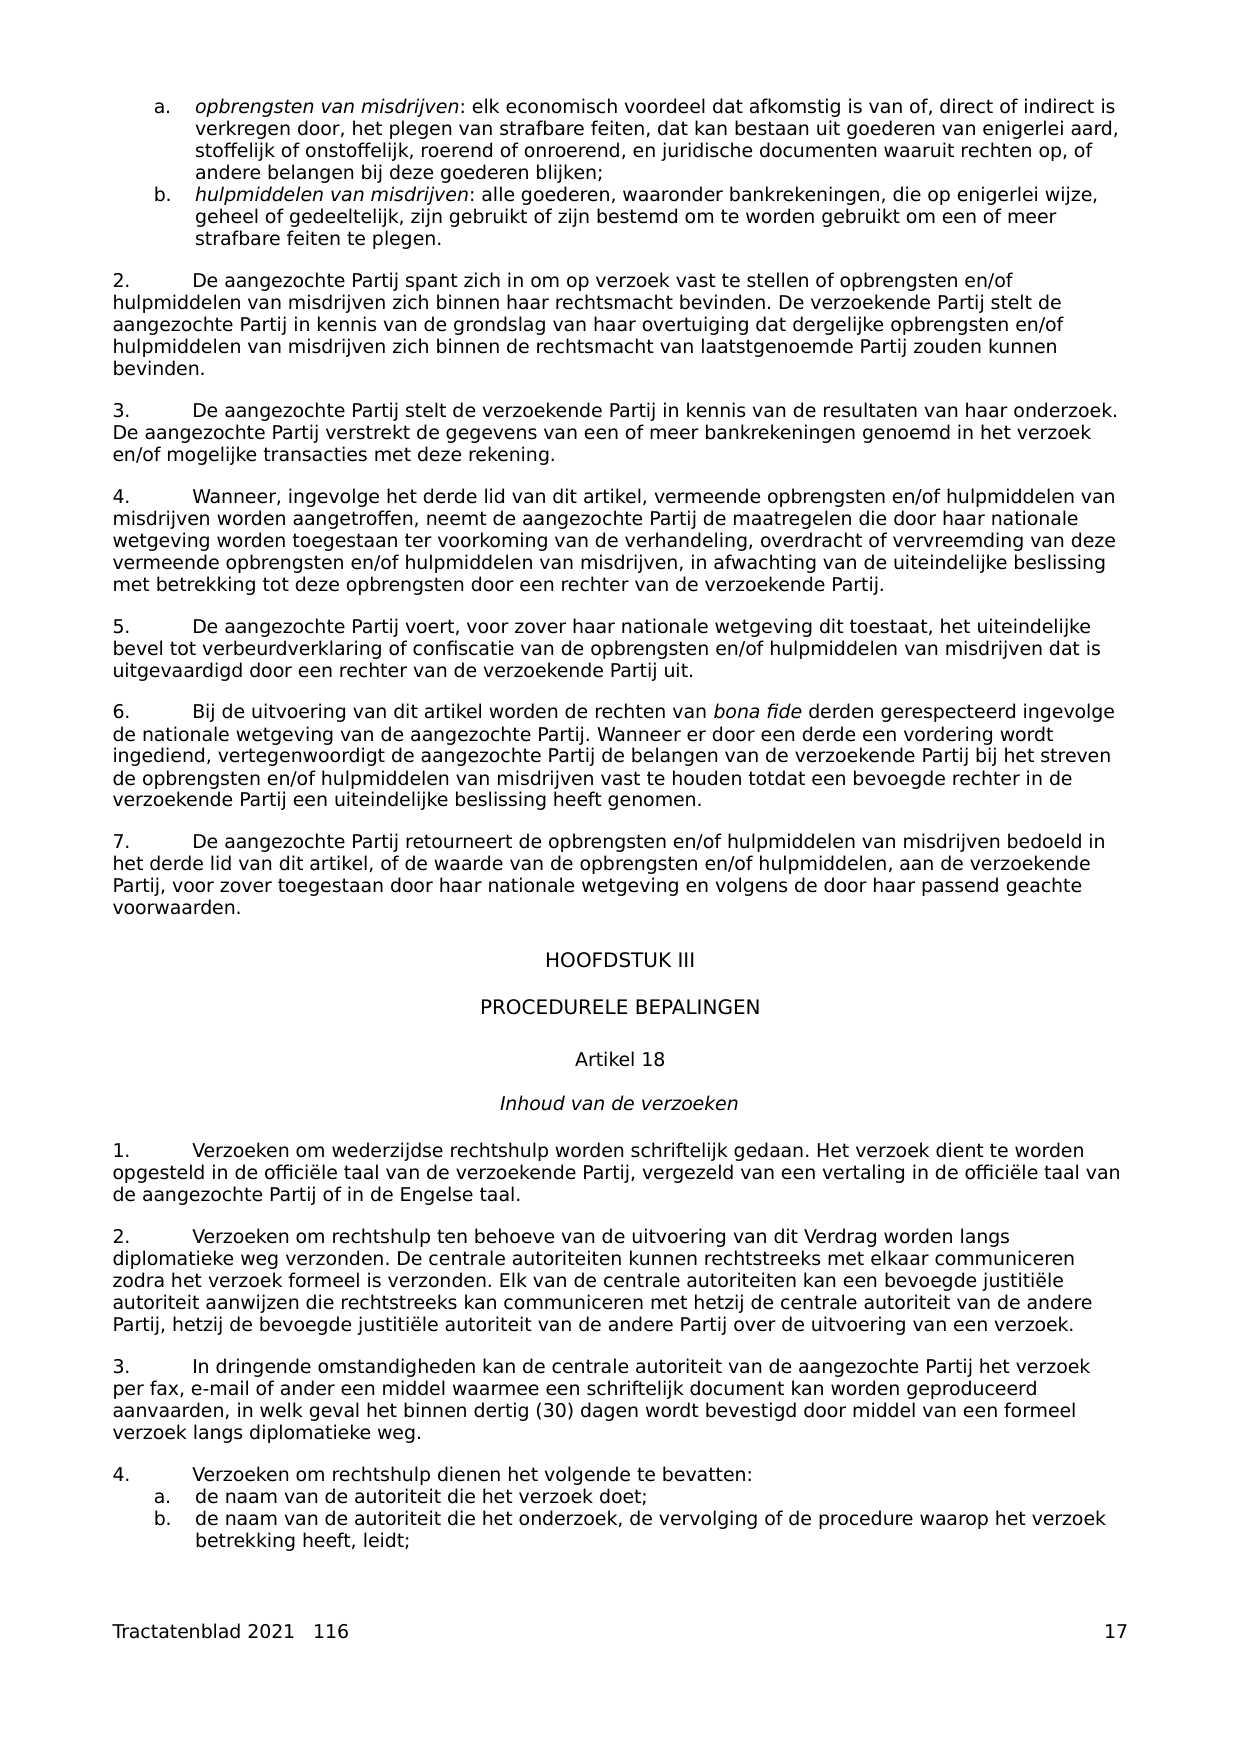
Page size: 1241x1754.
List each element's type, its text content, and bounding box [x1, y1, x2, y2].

text 2. Verzoeken om rechtshulp ten behoeve van de uitvoering van dit Verdrag worden langs diplomatieke weg verzonden. De centrale autoriteiten kunnen rechtstreeks met elkaar communiceren zodra het verzoek formeel is verzonden. Elk van de centrale autoriteiten kan een bevoegde justitiële autoriteit aanwijzen die rechtstreeks kan communiceren met hetzij de centrale autoriteit van de andere Partij, hetzij de bevoegde justitiële autoriteit van de andere Partij over de uitvoering van een verzoek. [112, 1226, 1128, 1336]
text 4. Verzoeken om rechtshulp dienen het volgende te bevatten: [112, 1464, 1128, 1486]
subtitle Artikel 18 Inhoud van de verzoeken [112, 1049, 1128, 1115]
subtitle HOOFDSTUK III PROCEDURELE BEPALINGEN [112, 949, 1128, 1019]
text b. hulpmiddelen van misdrijven: alle goederen, waaronder bankrekeningen, die op enigerlei wijze, geheel of gedeeltelijk, zijn gebruikt of zijn bestemd om te worden gebruikt om een of meer strafbare feiten te plegen. [153, 184, 1128, 250]
text 1. Verzoeken om wederzijdse rechtshulp worden schriftelijk gedaan. Het verzoek dient te worden opgesteld in de officiële taal van de verzoekende Partij, vergezeld van een vertaling in de officiële taal van de aangezochte Partij of in de Engelse taal. [112, 1140, 1128, 1206]
text 3. De aangezochte Partij stelt de verzoekende Partij in kennis van de resultaten van haar onderzoek. De aangezochte Partij verstrekt de gegevens van een of meer bankrekeningen genoemd in het verzoek en/of mogelijke transacties met deze rekening. [112, 400, 1128, 466]
text 4. Wanneer, ingevolge het derde lid van dit artikel, vermeende opbrengsten en/of hulpmiddelen van misdrijven worden aangetroffen, neemt de aangezochte Partij de maatregelen die door haar nationale wetgeving worden toegestaan ter voorkoming van de verhandeling, overdracht of vervreemding van deze vermeende opbrengsten en/of hulpmiddelen van misdrijven, in afwachting van de uiteindelijke beslissing met betrekking tot deze opbrengsten door een rechter van de verzoekende Partij. [112, 486, 1128, 596]
text 2. De aangezochte Partij spant zich in om op verzoek vast te stellen of opbrengsten en/of hulpmiddelen van misdrijven zich binnen haar rechtsmacht bevinden. De verzoekende Partij stelt de aangezochte Partij in kennis van de grondslag van haar overtuiging dat dergelijke opbrengsten en/of hulpmiddelen van misdrijven zich binnen de rechtsmacht van laatstgenoemde Partij zouden kunnen bevinden. [112, 270, 1128, 380]
text 7. De aangezochte Partij retourneert de opbrengsten en/of hulpmiddelen van misdrijven bedoeld in het derde lid van dit artikel, of de waarde van de opbrengsten en/of hulpmiddelen, aan de verzoekende Partij, voor zover toegestaan door haar nationale wetgeving en volgens de door haar passend geachte voorwaarden. [112, 831, 1128, 919]
text b. de naam van de autoriteit die het onderzoek, de vervolging of de procedure waarop het verzoek betrekking heeft, leidt; [153, 1508, 1128, 1552]
text 3. In dringende omstandigheden kan de centrale autoriteit van de aangezochte Partij het verzoek per fax, e-mail of ander een middel waarmee een schriftelijk document kan worden geproduceerd aanvaarden, in welk geval het binnen dertig (30) dagen wordt bevestigd door middel van een formeel verzoek langs diplomatieke weg. [112, 1356, 1128, 1444]
text 6. Bij de uitvoering van dit artikel worden de rechten van bona fide derden gerespecteerd ingevolge de nationale wetgeving van de aangezochte Partij. Wanneer er door een derde een vordering wordt ingediend, vertegenwoordigt de aangezochte Partij de belangen van de verzoekende Partij bij het streven de opbrengsten en/of hulpmiddelen van misdrijven vast te houden totdat een bevoegde rechter in de verzoekende Partij een uiteindelijke beslissing heeft genomen. [112, 701, 1128, 811]
text a. opbrengsten van misdrijven: elk economisch voordeel dat afkomstig is van of, direct of indirect is verkregen door, het plegen van strafbare feiten, dat kan bestaan uit goederen van enigerlei aard, stoffelijk of onstoffelijk, roerend of onroerend, en juridische documenten waaruit rechten op, of andere belangen bij deze goederen blijken; [153, 96, 1128, 184]
text a. de naam van de autoriteit die het verzoek doet; [153, 1486, 1128, 1508]
text 5. De aangezochte Partij voert, voor zover haar nationale wetgeving dit toestaat, het uiteindelijke bevel tot verbeurdverklaring of confiscatie van de opbrengsten en/of hulpmiddelen van misdrijven dat is uitgevaardigd door een rechter van de verzoekende Partij uit. [112, 616, 1128, 681]
